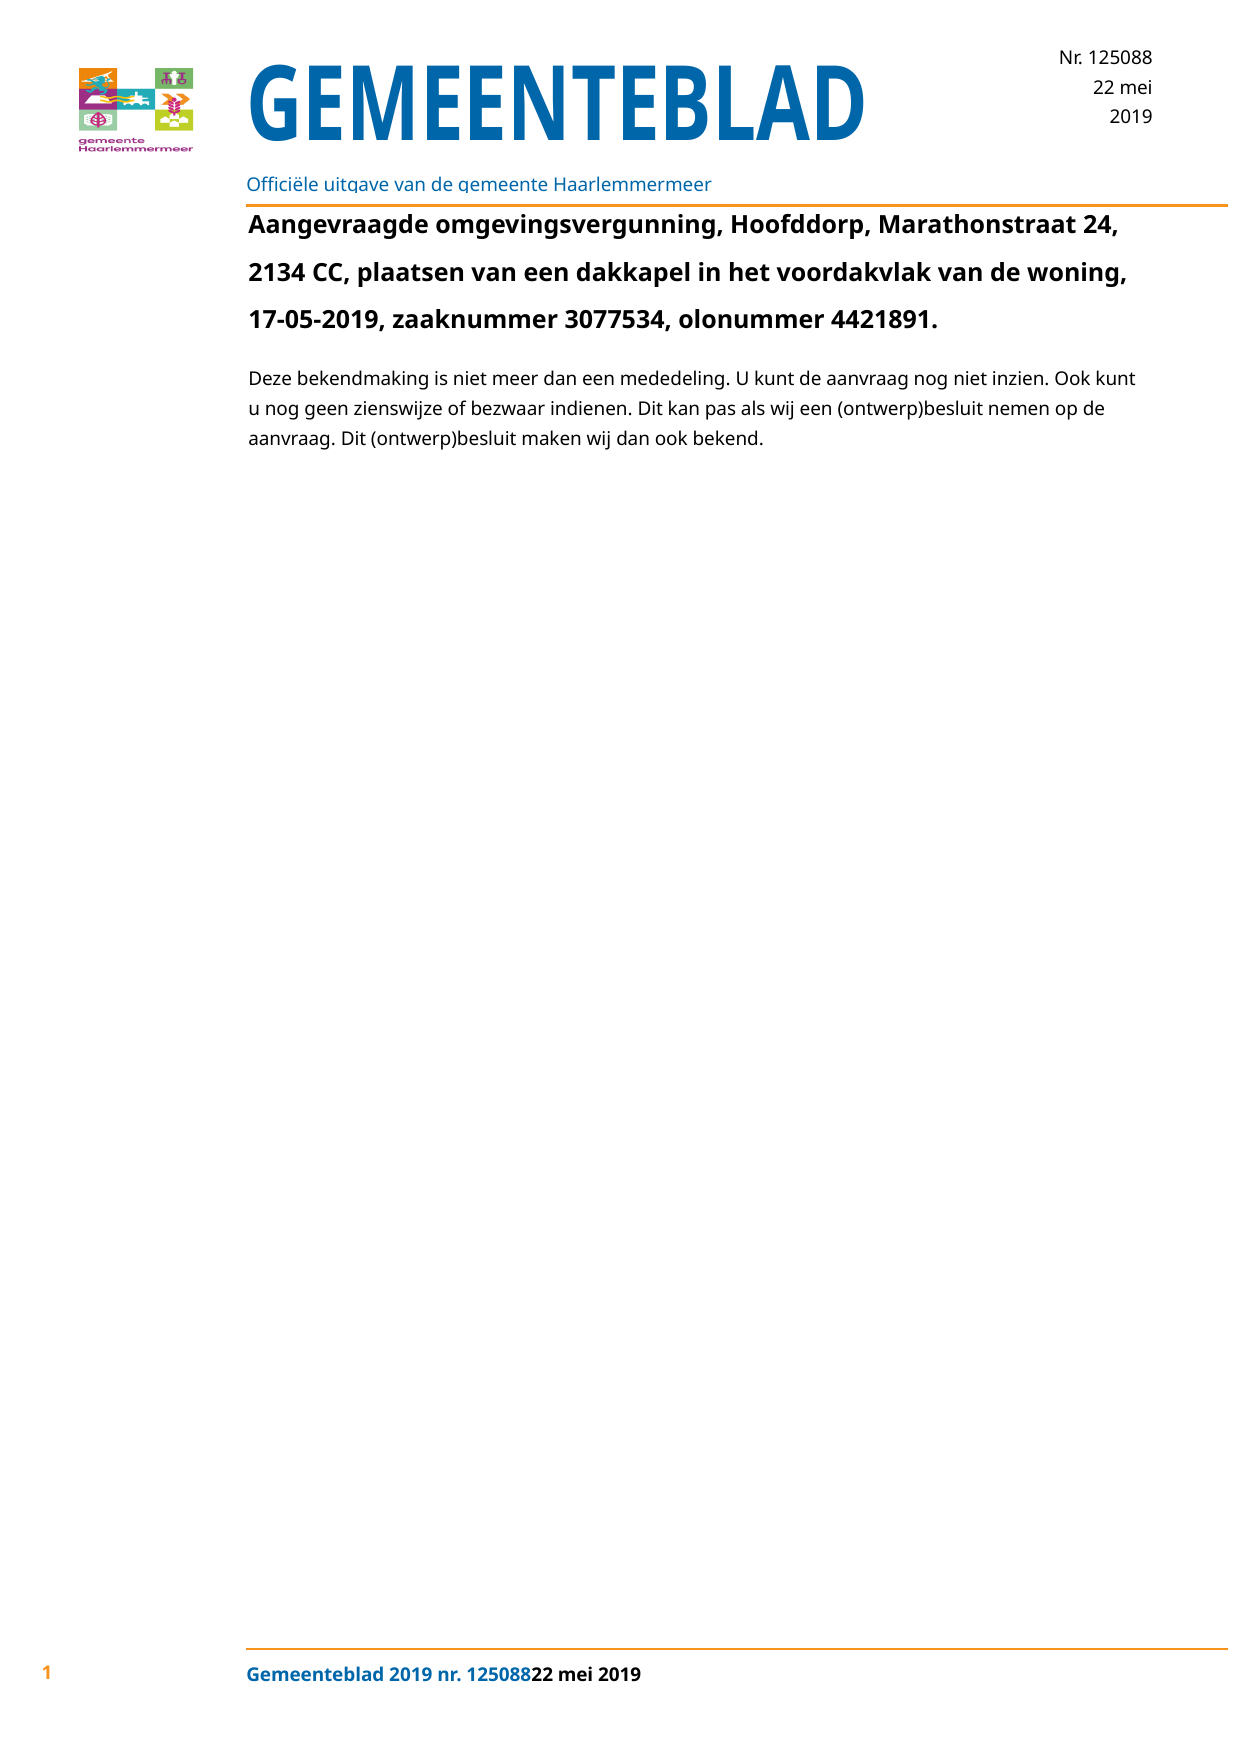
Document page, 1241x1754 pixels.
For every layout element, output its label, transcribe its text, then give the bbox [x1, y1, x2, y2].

picture [41, 47, 231, 172]
text Deze bekendmaking is niet meer dan een mededeling. U kunt de aanvraag nog niet inzien. Ook kunt u nog geen zienswijze of bezwaar indienen. Dit kan pas als wij een (ontwerp)besluit nemen op de aanvraag. Dit (ontwerp)besluit maken wij dan ook bekend. [248, 366, 1152, 450]
text Aangevraagde omgevingsvergunning, Hoofddorp, Marathonstraat 24, 2134 CC, plaatsen van een dakkapel in het voordakvlak van de woning, 17-05-2019, zaaknummer 3077534, olonummer 4421891. [248, 207, 1152, 336]
